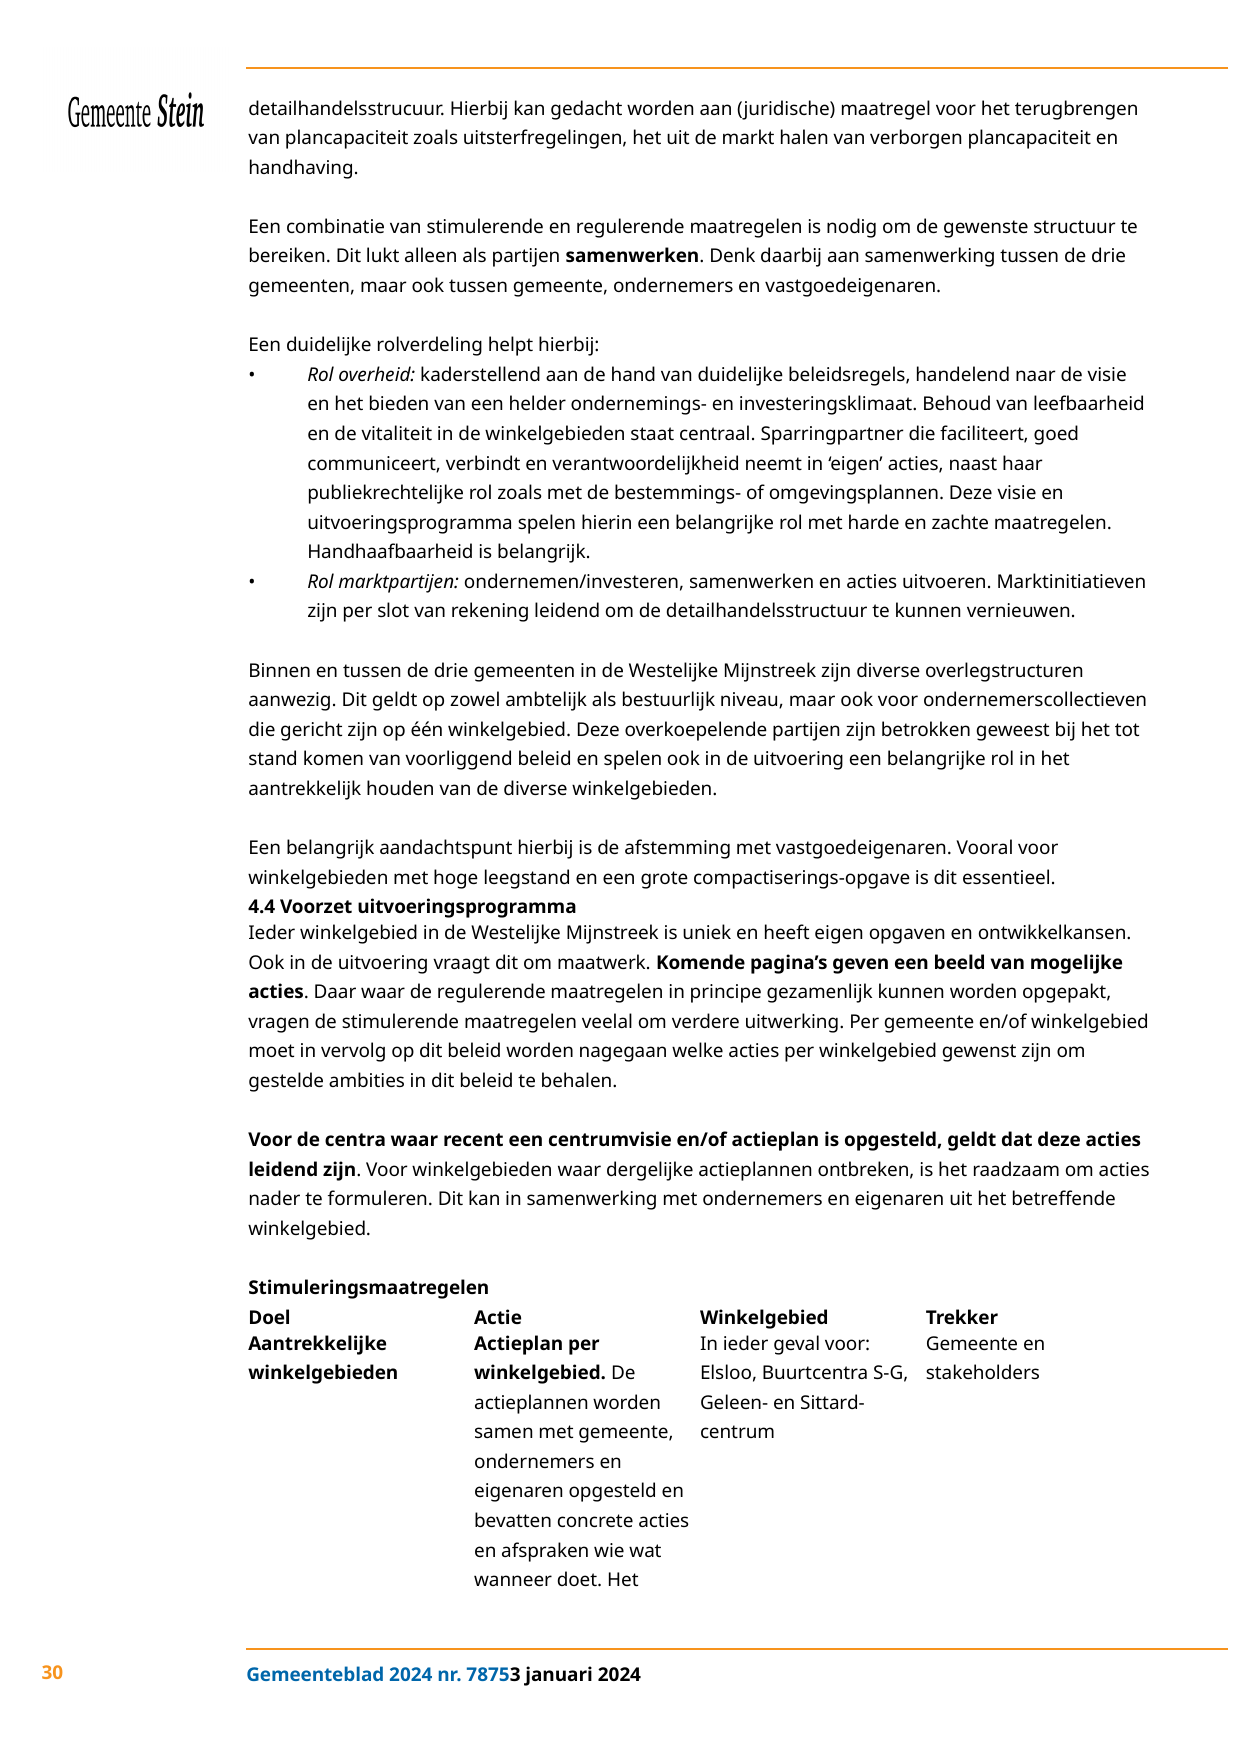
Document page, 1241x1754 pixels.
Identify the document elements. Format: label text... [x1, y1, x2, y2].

text Een combinatie van stimulerende en regulerende maatregelen is nodig om de gewenste structuur te bereiken. Dit lukt alleen als partijen samenwerken. Denk daarbij aan samenwerking tussen de drie gemeenten, maar ook tussen gemeente, ondernemers en vastgoedeigenaren. [248, 213, 1152, 298]
text 4.4 Voorzet uitvoeringsprogramma [248, 893, 1152, 919]
text Stimuleringsmaatregelen [248, 1274, 1152, 1300]
table_header Winkelgebied [700, 1304, 926, 1330]
text Voor de centra waar recent een centrumvisie en/of actieplan is opgesteld, geldt dat deze acties leidend zijn. Voor winkelgebieden waar dergelijke actieplannen ontbreken, is het raadzaam om acties nader te formuleren. Dit kan in samenwerking met ondernemers en eigenaren uit het betreffende winkelgebied. [248, 1126, 1152, 1241]
text Binnen en tussen de drie gemeenten in de Westelijke Mijnstreek zijn diverse overlegstructuren aanwezig. Dit geldt op zowel ambtelijk als bestuurlijk niveau, maar ook voor ondernemerscollectieven die gericht zijn op één winkelgebied. Deze overkoepelende partijen zijn betrokken geweest bij het tot stand komen van voorliggend beleid en spelen ook in de uitvoering een belangrijke rol in het aantrekkelijk houden van de diverse winkelgebieden. [248, 657, 1152, 801]
table_cell Actieplan per winkelgebied. De actieplannen worden samen met gemeente, ondernemers en eigenaren opgesteld en bevatten concrete acties en afspraken wie wat wanneer doet. Het [474, 1330, 700, 1592]
table_header Actie [474, 1304, 700, 1330]
list Rol marktpartijen: ondernemen/investeren, samenwerken en acties uitvoeren. Marktinitiatieven zijn per slot van rekening leidend om de detailhandelsstructuur te kunnen vernieuwen. [248, 568, 1152, 623]
text Een belangrijk aandachtspunt hierbij is de afstemming met vastgoedeigenaren. Vooral voor winkelgebieden met hoge leegstand en een grote compactiserings-opgave is dit essentieel. [248, 834, 1152, 890]
table_cell Aantrekkelijke winkelgebieden [248, 1330, 474, 1592]
text Een duidelijke rolverdeling helpt hierbij: [248, 331, 1152, 357]
picture [41, 47, 231, 172]
table_header Trekker [926, 1304, 1152, 1330]
table_cell In ieder geval voor: Elsloo, Buurtcentra S-G, Geleen- en Sittard-centrum [700, 1330, 926, 1592]
text Ieder winkelgebied in de Westelijke Mijnstreek is uniek en heeft eigen opgaven en ontwikkelkansen. Ook in de uitvoering vraagt dit om maatwerk. Komende pagina’s geven een beeld van mogelijke acties. Daar waar de regulerende maatregelen in principe gezamenlijk kunnen worden opgepakt, vragen de stimulerende maatregelen veelal om verdere uitwerking. Per gemeente en/of winkelgebied moet in vervolg op dit beleid worden nagegaan welke acties per winkelgebied gewenst zijn om gestelde ambities in dit beleid te behalen. [248, 919, 1152, 1093]
text detailhandelsstrucuur. Hierbij kan gedacht worden aan (juridische) maatregel voor het terugbrengen van plancapaciteit zoals uitsterfregelingen, het uit de markt halen van verborgen plancapaciteit en handhaving. [248, 95, 1152, 180]
table_header Doel [248, 1304, 474, 1330]
list Rol overheid: kaderstellend aan de hand van duidelijke beleidsregels, handelend naar de visie en het bieden van een helder ondernemings- en investeringsklimaat. Behoud van leefbaarheid en de vitaliteit in de winkelgebieden staat centraal. Sparringpartner die faciliteert, goed communiceert, verbindt en verantwoordelijkheid neemt in ‘eigen’ acties, naast haar publiekrechtelijke rol zoals met de bestemmings- of omgevingsplannen. Deze visie en uitvoeringsprogramma spelen hierin een belangrijke rol met harde en zachte maatregelen. Handhaafbaarheid is belangrijk. [248, 361, 1152, 564]
table_cell Gemeente en stakeholders [926, 1330, 1152, 1592]
